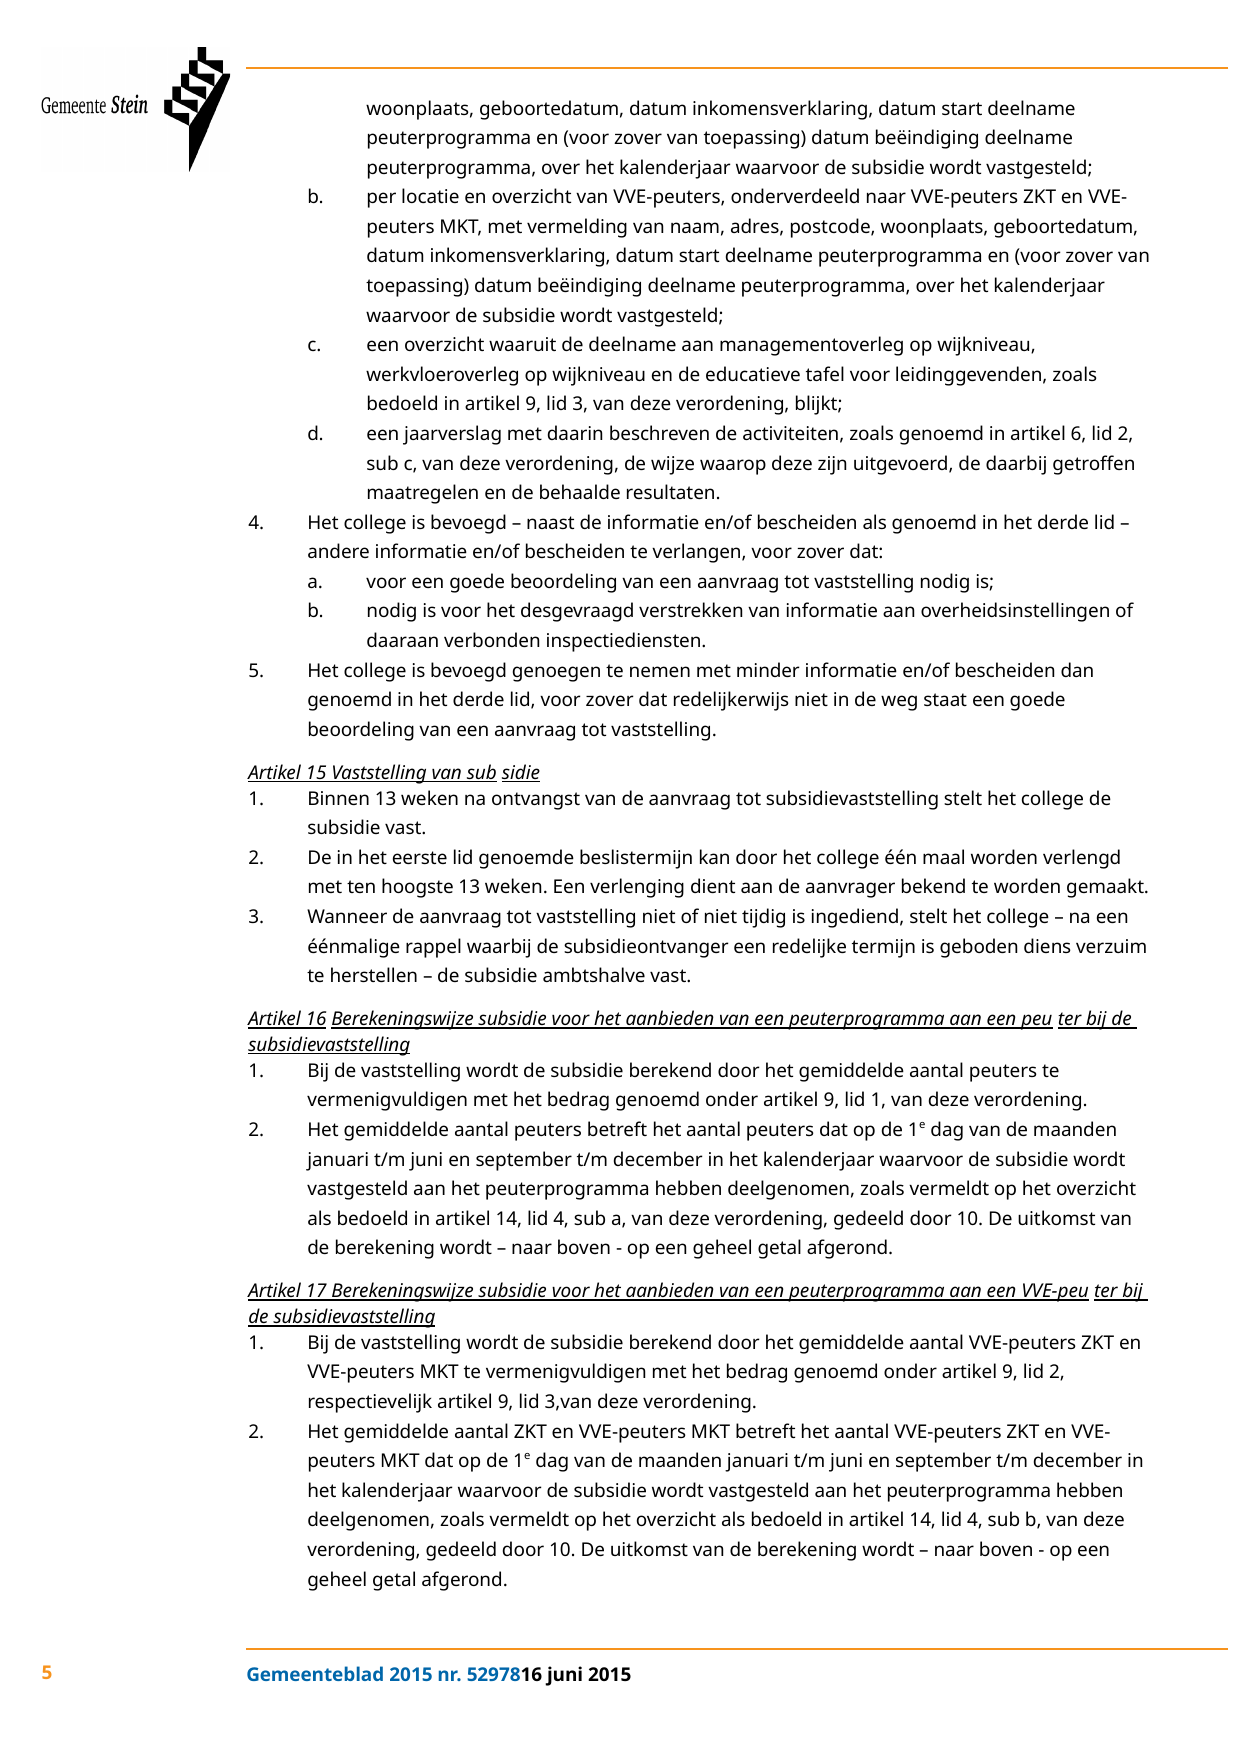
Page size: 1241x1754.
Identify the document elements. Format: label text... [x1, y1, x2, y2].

picture [41, 47, 231, 172]
list Het college is bevoegd – naast de informatie en/of bescheiden als genoemd in het derde lid – andere informatie en/of bescheiden te verlangen, voor zover dat: [248, 509, 1152, 564]
list een overzicht waaruit de deelname aan managementoverleg op wijkniveau, werkvloeroverleg op wijkniveau en de educatieve tafel voor leidinggevenden, zoals bedoeld in artikel 9, lid 3, van deze verordening, blijkt; [307, 331, 1152, 416]
list Binnen 13 weken na ontvangst van de aanvraag tot subsidievaststelling stelt het college de subsidie vast. [248, 785, 1152, 840]
text Artikel 16 Berekeningswijze subsidie voor het aanbieden van een peuterprogramma aan een peu ter bij de subsidievaststelling [248, 1006, 1152, 1057]
list voor een goede beoordeling van een aanvraag tot vaststelling nodig is; [307, 568, 1152, 594]
list een jaarverslag met daarin beschreven de activiteiten, zoals genoemd in artikel 6, lid 2, sub c, van deze verordening, de wijze waarop deze zijn uitgevoerd, de daarbij getroffen maatregelen en de behaalde resultaten. [307, 420, 1152, 505]
list Het gemiddelde aantal peuters betreft het aantal peuters dat op de 1e dag van de maanden januari t/m juni en september t/m december in het kalenderjaar waarvoor de subsidie wordt vastgesteld aan het peuterprogramma hebben deelgenomen, zoals vermeldt op het overzicht als bedoeld in artikel 14, lid 4, sub a, van deze verordening, gedeeld door 10. De uitkomst van de berekening wordt – naar boven - op een geheel getal afgerond. [248, 1116, 1152, 1260]
list Bij de vaststelling wordt de subsidie berekend door het gemiddelde aantal VVE-peuters ZKT en VVE-peuters MKT te vermenigvuldigen met het bedrag genoemd onder artikel 9, lid 2, respectievelijk artikel 9, lid 3,van deze verordening. [248, 1329, 1152, 1414]
list Wanneer de aanvraag tot vaststelling niet of niet tijdig is ingediend, stelt het college – na een éénmalige rappel waarbij de subsidieontvanger een redelijke termijn is geboden diens verzuim te herstellen – de subsidie ambtshalve vast. [248, 903, 1152, 988]
list per locatie en overzicht van VVE-peuters, onderverdeeld naar VVE-peuters ZKT en VVE-peuters MKT, met vermelding van naam, adres, postcode, woonplaats, geboortedatum, datum inkomensverklaring, datum start deelname peuterprogramma en (voor zover van toepassing) datum beëindiging deelname peuterprogramma, over het kalenderjaar waarvoor de subsidie wordt vastgesteld; [307, 183, 1152, 328]
text Artikel 15 Vaststelling van sub sidie [248, 759, 1152, 785]
list Bij de vaststelling wordt de subsidie berekend door het gemiddelde aantal peuters te vermenigvuldigen met het bedrag genoemd onder artikel 9, lid 1, van deze verordening. [248, 1057, 1152, 1112]
list nodig is voor het desgevraagd verstrekken van informatie aan overheidsinstellingen of daaraan verbonden inspectiediensten. [307, 598, 1152, 653]
list Het college is bevoegd genoegen te nemen met minder informatie en/of bescheiden dan genoemd in het derde lid, voor zover dat redelijkerwijs niet in de weg staat een goede beoordeling van een aanvraag tot vaststelling. [248, 657, 1152, 742]
text Artikel 17 Berekeningswijze subsidie voor het aanbieden van een peuterprogramma aan een VVE-peu ter bij de subsidievaststelling [248, 1278, 1152, 1329]
list Het gemiddelde aantal ZKT en VVE-peuters MKT betreft het aantal VVE-peuters ZKT en VVE-peuters MKT dat op de 1e dag van de maanden januari t/m juni en september t/m december in het kalenderjaar waarvoor de subsidie wordt vastgesteld aan het peuterprogramma hebben deelgenomen, zoals vermeldt op het overzicht als bedoeld in artikel 14, lid 4, sub b, van deze verordening, gedeeld door 10. De uitkomst van de berekening wordt – naar boven - op een geheel getal afgerond. [248, 1418, 1152, 1591]
list De in het eerste lid genoemde beslistermijn kan door het college één maal worden verlengd met ten hoogste 13 weken. Een verlenging dient aan de aanvrager bekend te worden gemaakt. [248, 844, 1152, 899]
list woonplaats, geboortedatum, datum inkomensverklaring, datum start deelname peuterprogramma en (voor zover van toepassing) datum beëindiging deelname peuterprogramma, over het kalenderjaar waarvoor de subsidie wordt vastgesteld; [307, 95, 1152, 180]
